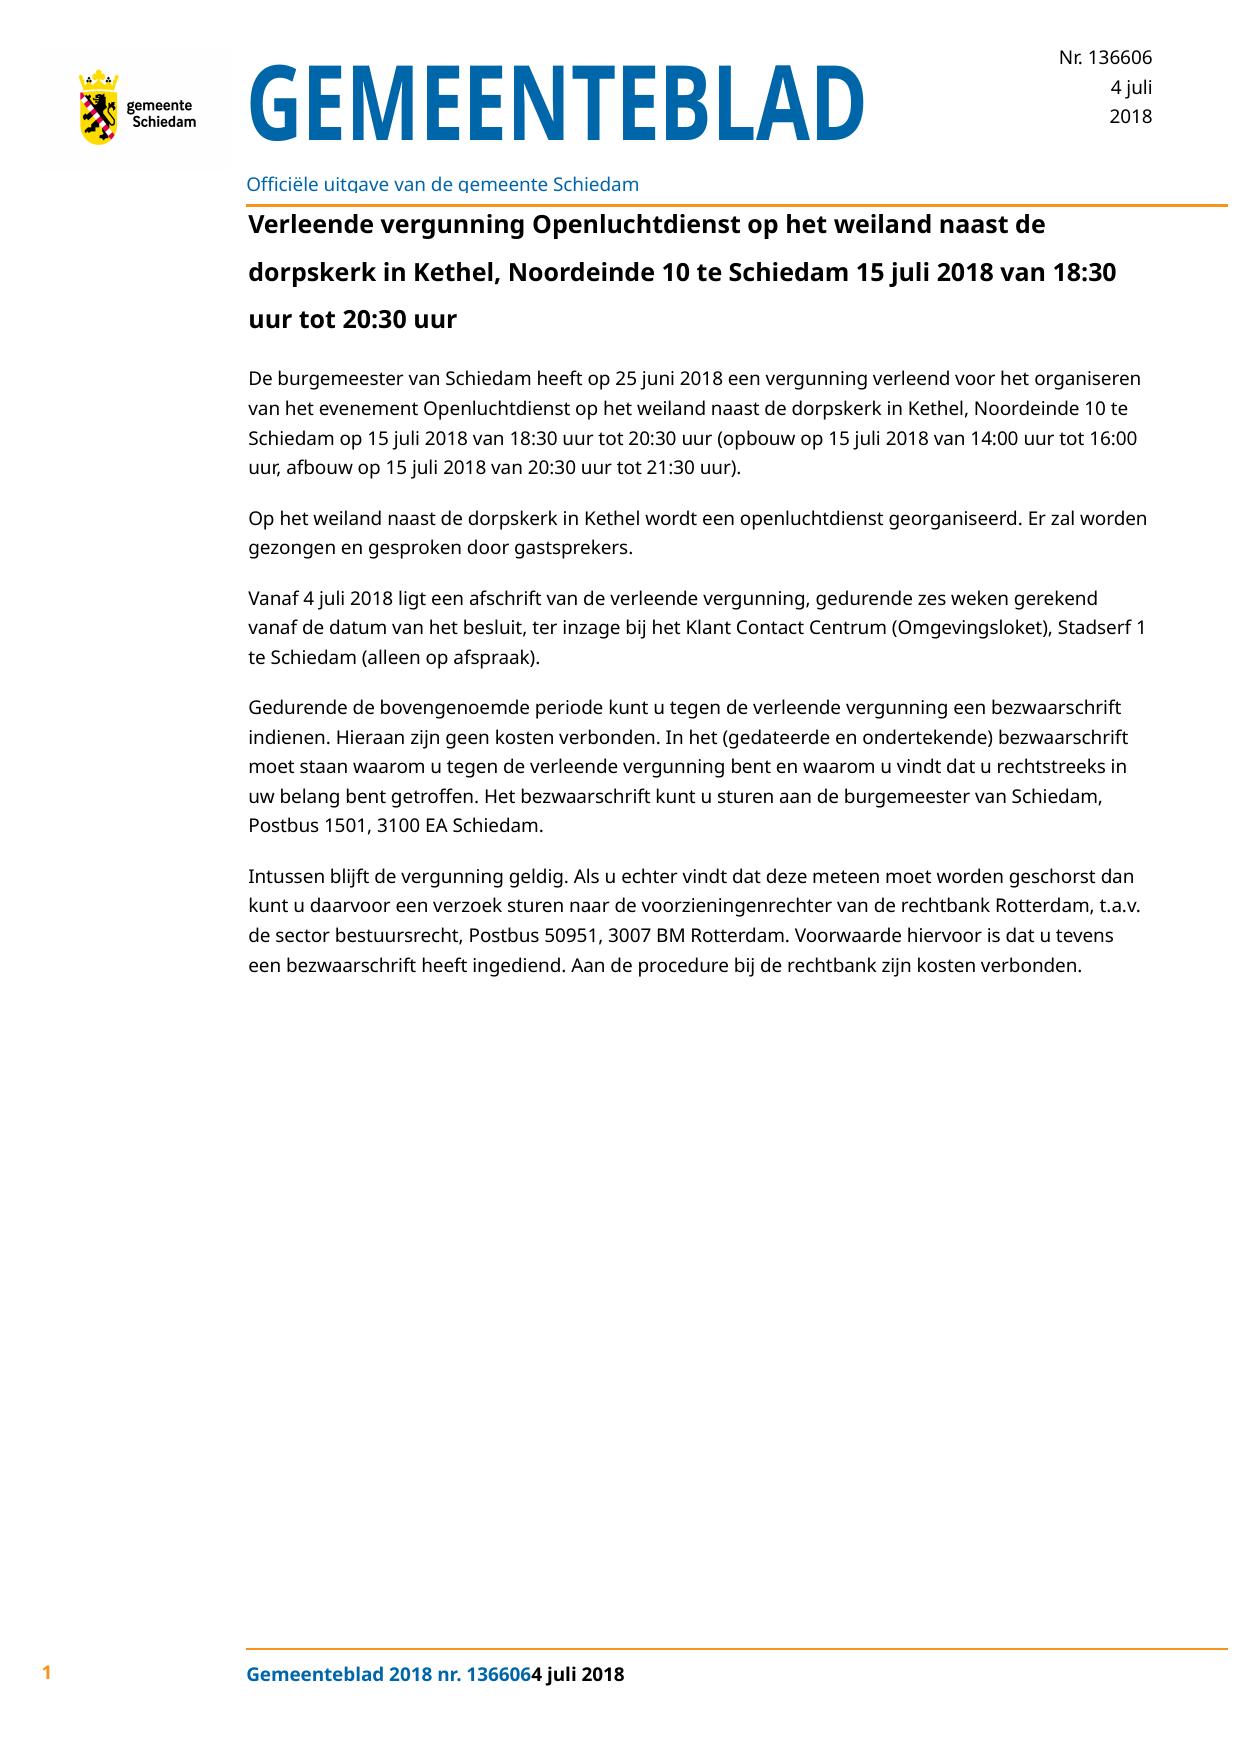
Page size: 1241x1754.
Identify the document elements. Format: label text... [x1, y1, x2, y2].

text Gedurende de bovengenoemde periode kunt u tegen de verleende vergunning een bezwaarschrift indienen. Hieraan zijn geen kosten verbonden. In het (gedateerde en ondertekende) bezwaarschrift moet staan waarom u tegen de verleende vergunning bent en waarom u vindt dat u rechtstreeks in uw belang bent getroffen. Het bezwaarschrift kunt u sturen aan de burgemeester van Schiedam, Postbus 1501, 3100 EA Schiedam. [248, 694, 1152, 838]
text Op het weiland naast de dorpskerk in Kethel wordt een openluchtdienst georganiseerd. Er zal worden gezongen en gesproken door gastsprekers. [248, 505, 1152, 560]
text Intussen blijft de vergunning geldig. Als u echter vindt dat deze meteen moet worden geschorst dan kunt u daarvoor een verzoek sturen naar de voorzieningenrechter van de rechtbank Rotterdam, t.a.v. de sector bestuursrecht, Postbus 50951, 3007 BM Rotterdam. Voorwaarde hiervoor is dat u tevens een bezwaarschrift heeft ingediend. Aan de procedure bij de rechtbank zijn kosten verbonden. [248, 863, 1152, 977]
text Verleende vergunning Openluchtdienst op het weiland naast de dorpskerk in Kethel, Noordeinde 10 te Schiedam 15 juli 2018 van 18:30 uur tot 20:30 uur [248, 207, 1152, 336]
text Vanaf 4 juli 2018 ligt een afschrift van de verleende vergunning, gedurende zes weken gerekend vanaf de datum van het besluit, ter inzage bij het Klant Contact Centrum (Omgevingsloket), Stadserf 1 te Schiedam (alleen op afspraak). [248, 585, 1152, 669]
picture [41, 47, 231, 172]
text De burgemeester van Schiedam heeft op 25 juni 2018 een vergunning verleend voor het organiseren van het evenement Openluchtdienst op het weiland naast de dorpskerk in Kethel, Noordeinde 10 te Schiedam op 15 juli 2018 van 18:30 uur tot 20:30 uur (opbouw op 15 juli 2018 van 14:00 uur tot 16:00 uur, afbouw op 15 juli 2018 van 20:30 uur tot 21:30 uur). [248, 366, 1152, 480]
